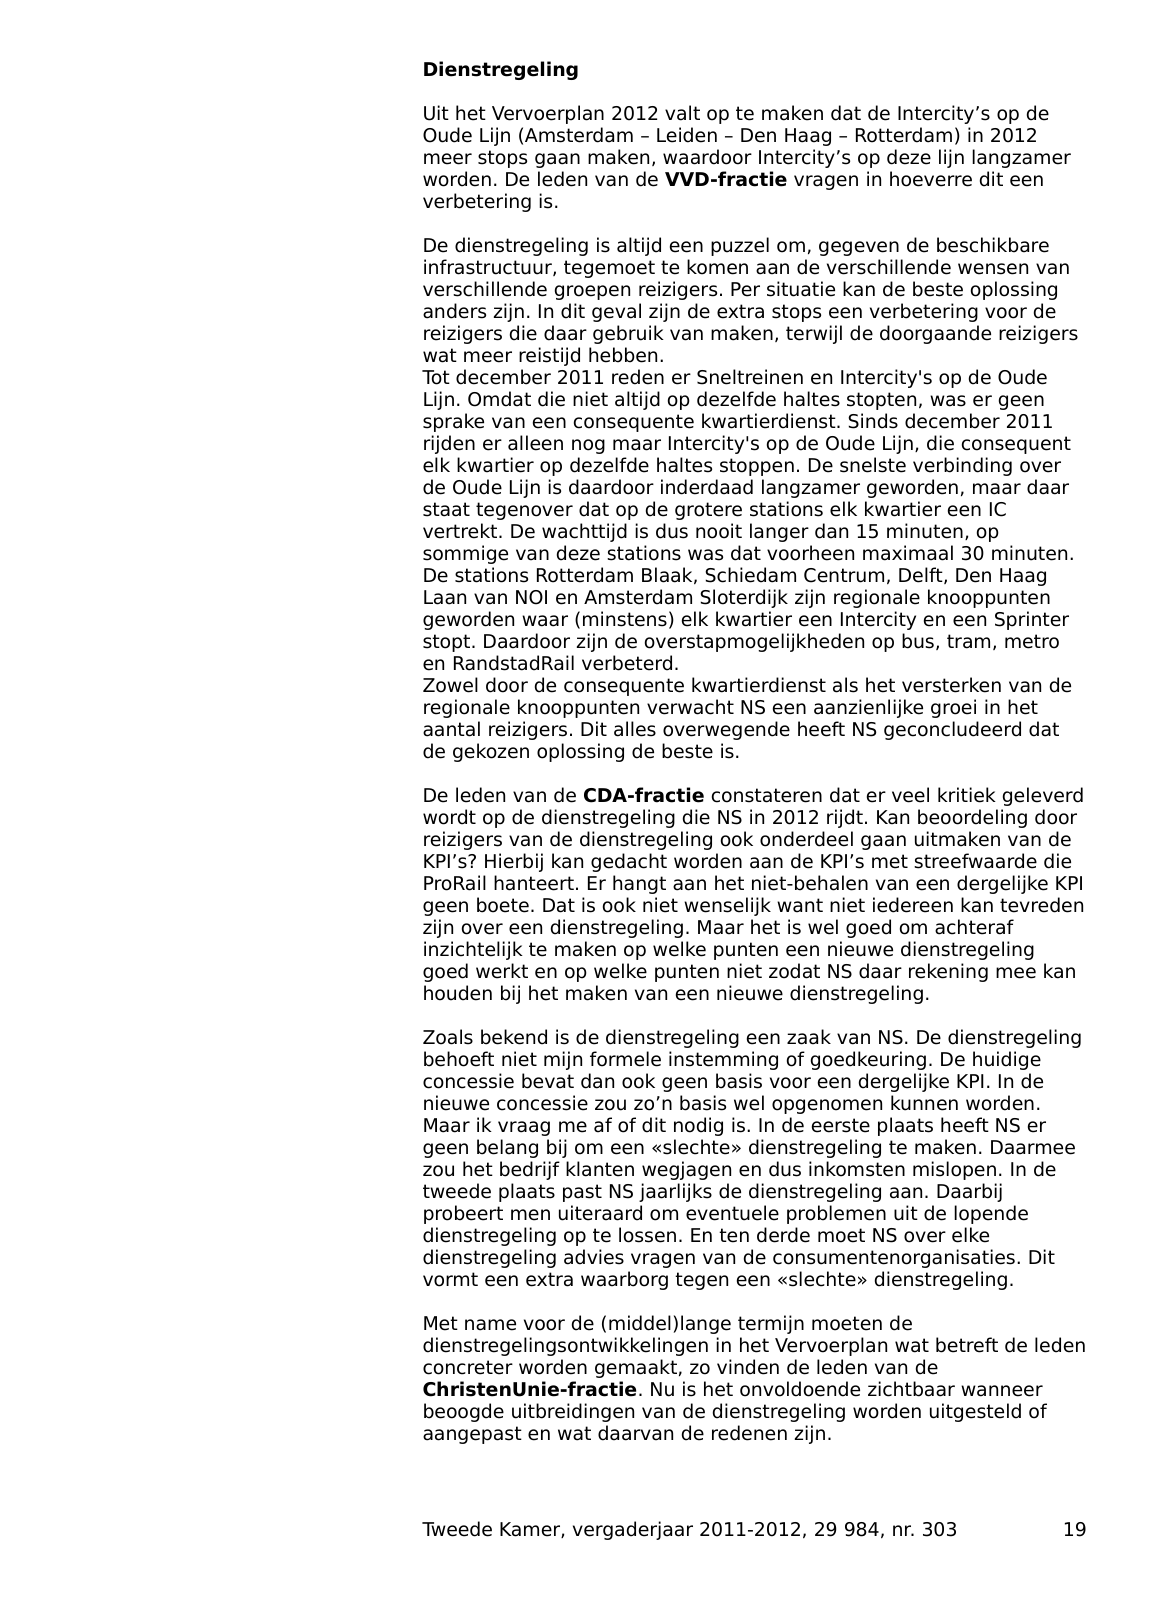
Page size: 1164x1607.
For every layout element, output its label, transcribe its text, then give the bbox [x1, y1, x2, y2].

text Tot december 2011 reden er Sneltreinen en Intercity's op de Oude Lijn. Omdat die niet altijd op dezelfde haltes stopten, was er geen sprake van een consequente kwartierdienst. Sinds december 2011 rijden er alleen nog maar Intercity's op de Oude Lijn, die consequent elk kwartier op dezelfde haltes stoppen. De snelste verbinding over de Oude Lijn is daardoor inderdaad langzamer geworden, maar daar staat tegenover dat op de grotere stations elk kwartier een IC vertrekt. De wachttijd is dus nooit langer dan 15 minuten, op sommige van deze stations was dat voorheen maximaal 30 minuten. [422, 367, 1087, 565]
text Zoals bekend is de dienstregeling een zaak van NS. De dienstregeling behoeft niet mijn formele instemming of goedkeuring. De huidige concessie bevat dan ook geen basis voor een dergelijke KPI. In de nieuwe concessie zou zo’n basis wel opgenomen kunnen worden. Maar ik vraag me af of dit nodig is. In de eerste plaats heeft NS er geen belang bij om een «slechte» dienstregeling te maken. Daarmee zou het bedrijf klanten wegjagen en dus inkomsten mislopen. In de tweede plaats past NS jaarlijks de dienstregeling aan. Daarbij probeert men uiteraard om eventuele problemen uit de lopende dienstregeling op te lossen. En ten derde moet NS over elke dienstregeling advies vragen van de consumentenorganisaties. Dit vormt een extra waarborg tegen een «slechte» dienstregeling. [422, 1027, 1087, 1291]
text Met name voor de (middel)lange termijn moeten de dienstregelingsontwikkelingen in het Vervoerplan wat betreft de leden concreter worden gemaakt, zo vinden de leden van de ChristenUnie-fractie. Nu is het onvoldoende zichtbaar wanneer beoogde uitbreidingen van de dienstregeling worden uitgesteld of aangepast en wat daarvan de redenen zijn. [422, 1313, 1087, 1445]
text De leden van de CDA-fractie constateren dat er veel kritiek geleverd wordt op de dienstregeling die NS in 2012 rijdt. Kan beoordeling door reizigers van de dienstregeling ook onderdeel gaan uitmaken van de KPI’s? Hierbij kan gedacht worden aan de KPI’s met streefwaarde die ProRail hanteert. Er hangt aan het niet-behalen van een dergelijke KPI geen boete. Dat is ook niet wenselijk want niet iedereen kan tevreden zijn over een dienstregeling. Maar het is wel goed om achteraf inzichtelijk te maken op welke punten een nieuwe dienstregeling goed werkt en op welke punten niet zodat NS daar rekening mee kan houden bij het maken van een nieuwe dienstregeling. [422, 785, 1087, 1005]
text De stations Rotterdam Blaak, Schiedam Centrum, Delft, Den Haag Laan van NOI en Amsterdam Sloterdijk zijn regionale knooppunten geworden waar (minstens) elk kwartier een Intercity en een Sprinter stopt. Daardoor zijn de overstapmogelijkheden op bus, tram, metro en RandstadRail verbeterd. [422, 565, 1087, 675]
subtitle Dienstregeling [422, 59, 1087, 81]
text Zowel door de consequente kwartierdienst als het versterken van de regionale knooppunten verwacht NS een aanzienlijke groei in het aantal reizigers. Dit alles overwegende heeft NS geconcludeerd dat de gekozen oplossing de beste is. [422, 675, 1087, 763]
text De dienstregeling is altijd een puzzel om, gegeven de beschikbare infrastructuur, tegemoet te komen aan de verschillende wensen van verschillende groepen reizigers. Per situatie kan de beste oplossing anders zijn. In dit geval zijn de extra stops een verbetering voor de reizigers die daar gebruik van maken, terwijl de doorgaande reizigers wat meer reistijd hebben. [422, 235, 1087, 367]
text Uit het Vervoerplan 2012 valt op te maken dat de Intercity’s op de Oude Lijn (Amsterdam – Leiden – Den Haag – Rotterdam) in 2012 meer stops gaan maken, waardoor Intercity’s op deze lijn langzamer worden. De leden van de VVD-fractie vragen in hoeverre dit een verbetering is. [422, 103, 1087, 213]
